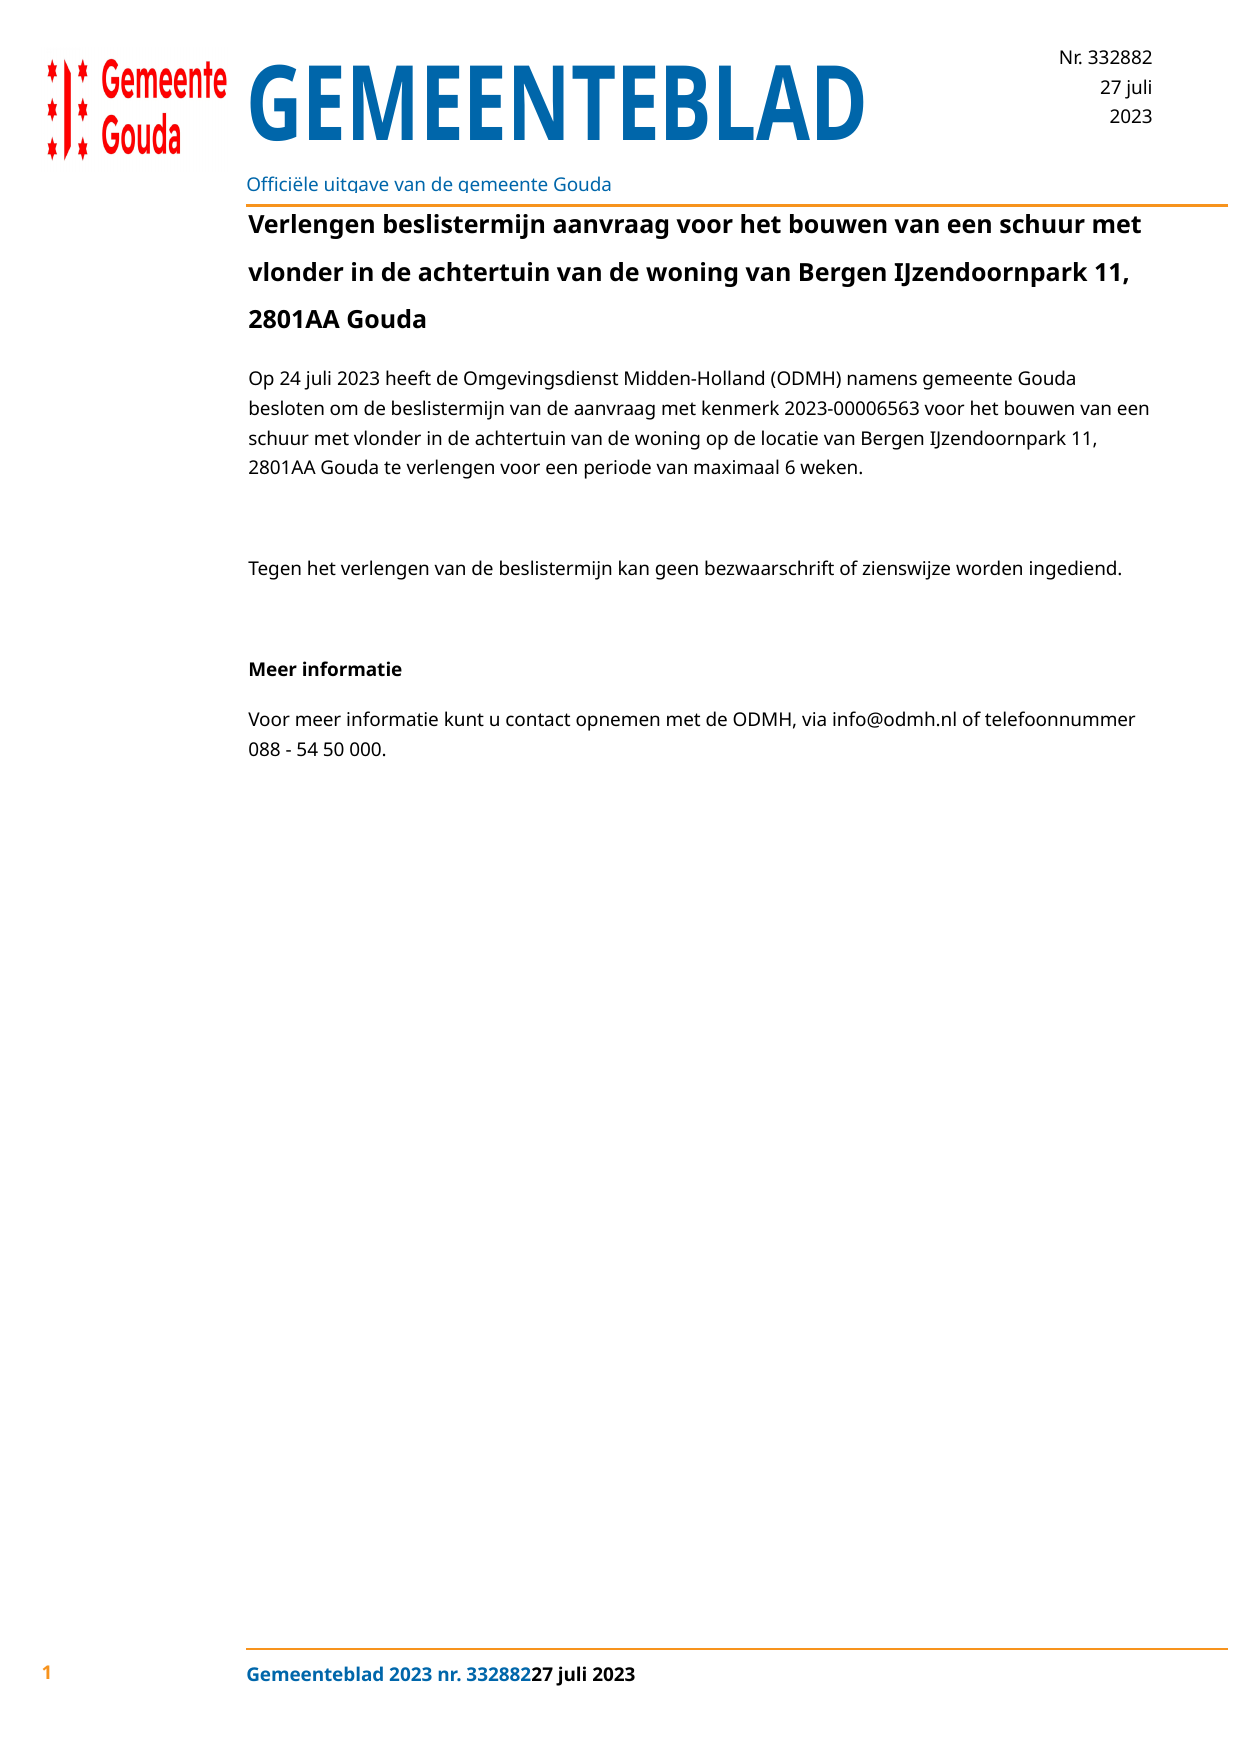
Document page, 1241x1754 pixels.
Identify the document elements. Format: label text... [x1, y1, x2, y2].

text Tegen het verlengen van de beslistermijn kan geen bezwaarschrift of zienswijze worden ingediend. [248, 555, 1152, 581]
text Verlengen beslistermijn aanvraag voor het bouwen van een schuur met vlonder in de achtertuin van de woning van Bergen IJzendoornpark 11, 2801AA Gouda [248, 207, 1152, 336]
text Meer informatie [248, 656, 1152, 682]
text Voor meer informatie kunt u contact opnemen met de ODMH, via info@odmh.nl of telefoonnummer 088 - 54 50 000. [248, 706, 1152, 762]
picture [41, 47, 231, 172]
text Op 24 juli 2023 heeft de Omgevingsdienst Midden-Holland (ODMH) namens gemeente Gouda besloten om de beslistermijn van de aanvraag met kenmerk 2023-00006563 voor het bouwen van een schuur met vlonder in de achtertuin van de woning op de locatie van Bergen IJzendoornpark 11, 2801AA Gouda te verlengen voor een periode van maximaal 6 weken. [248, 366, 1152, 480]
